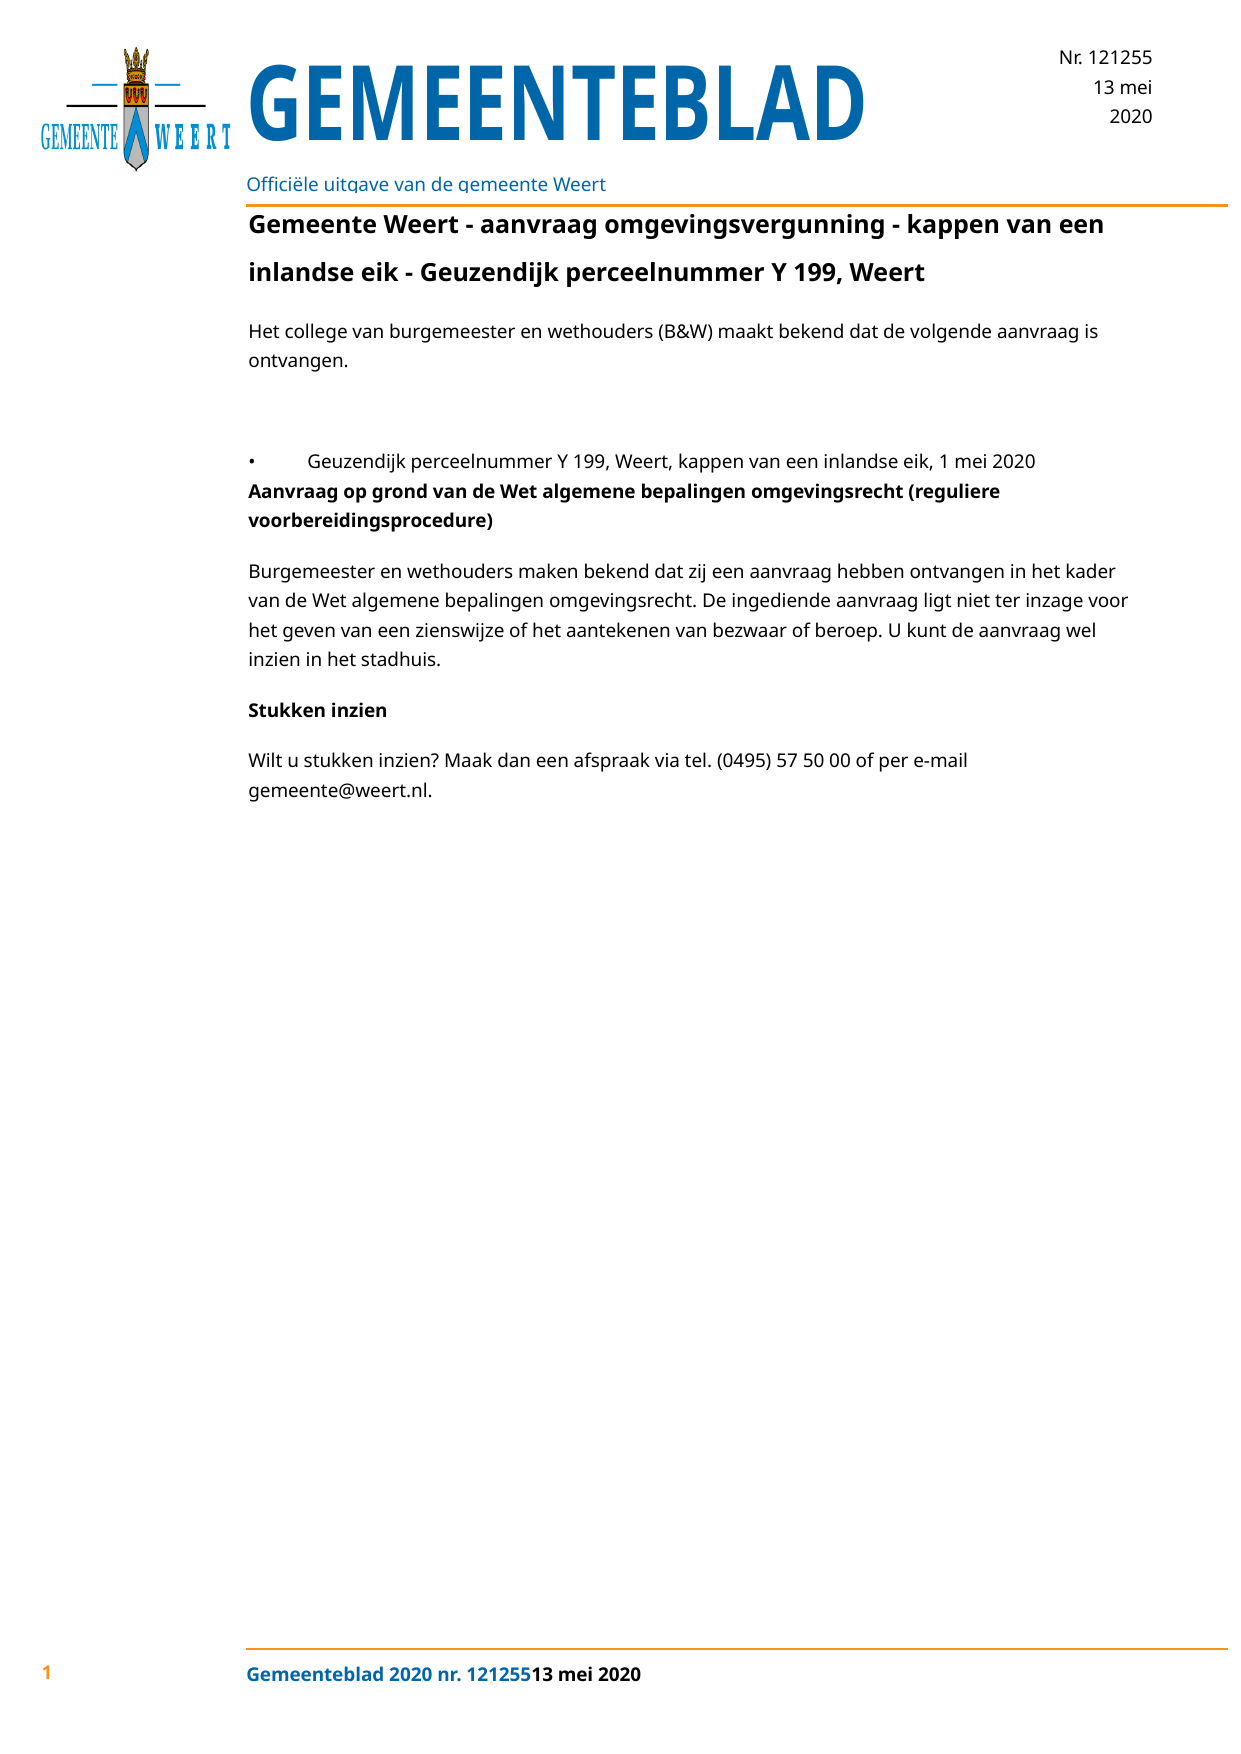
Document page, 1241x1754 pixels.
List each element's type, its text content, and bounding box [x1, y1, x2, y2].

text Het college van burgemeester en wethouders (B&W) maakt bekend dat de volgende aanvraag is ontvangen. [248, 318, 1152, 373]
text Aanvraag op grond van de Wet algemene bepalingen omgevingsrecht (reguliere voorbereidingsprocedure) [248, 478, 1152, 533]
list Geuzendijk perceelnummer Y 199, Weert, kappen van een inlandse eik, 1 mei 2020 [248, 448, 1152, 474]
text Wilt u stukken inzien? Maak dan een afspraak via tel. (0495) 57 50 00 of per e-mail gemeente@weert.nl. [248, 747, 1152, 803]
text Gemeente Weert - aanvraag omgevingsvergunning - kappen van een inlandse eik - Geuzendijk perceelnummer Y 199, Weert [248, 207, 1152, 288]
picture [41, 47, 231, 172]
text Burgemeester en wethouders maken bekend dat zij een aanvraag hebben ontvangen in het kader van de Wet algemene bepalingen omgevingsrecht. De ingediende aanvraag ligt niet ter inzage voor het geven van een zienswijze of het aantekenen van bezwaar of beroep. U kunt de aanvraag wel inzien in het stadhuis. [248, 558, 1152, 672]
text Stukken inzien [248, 697, 1152, 723]
